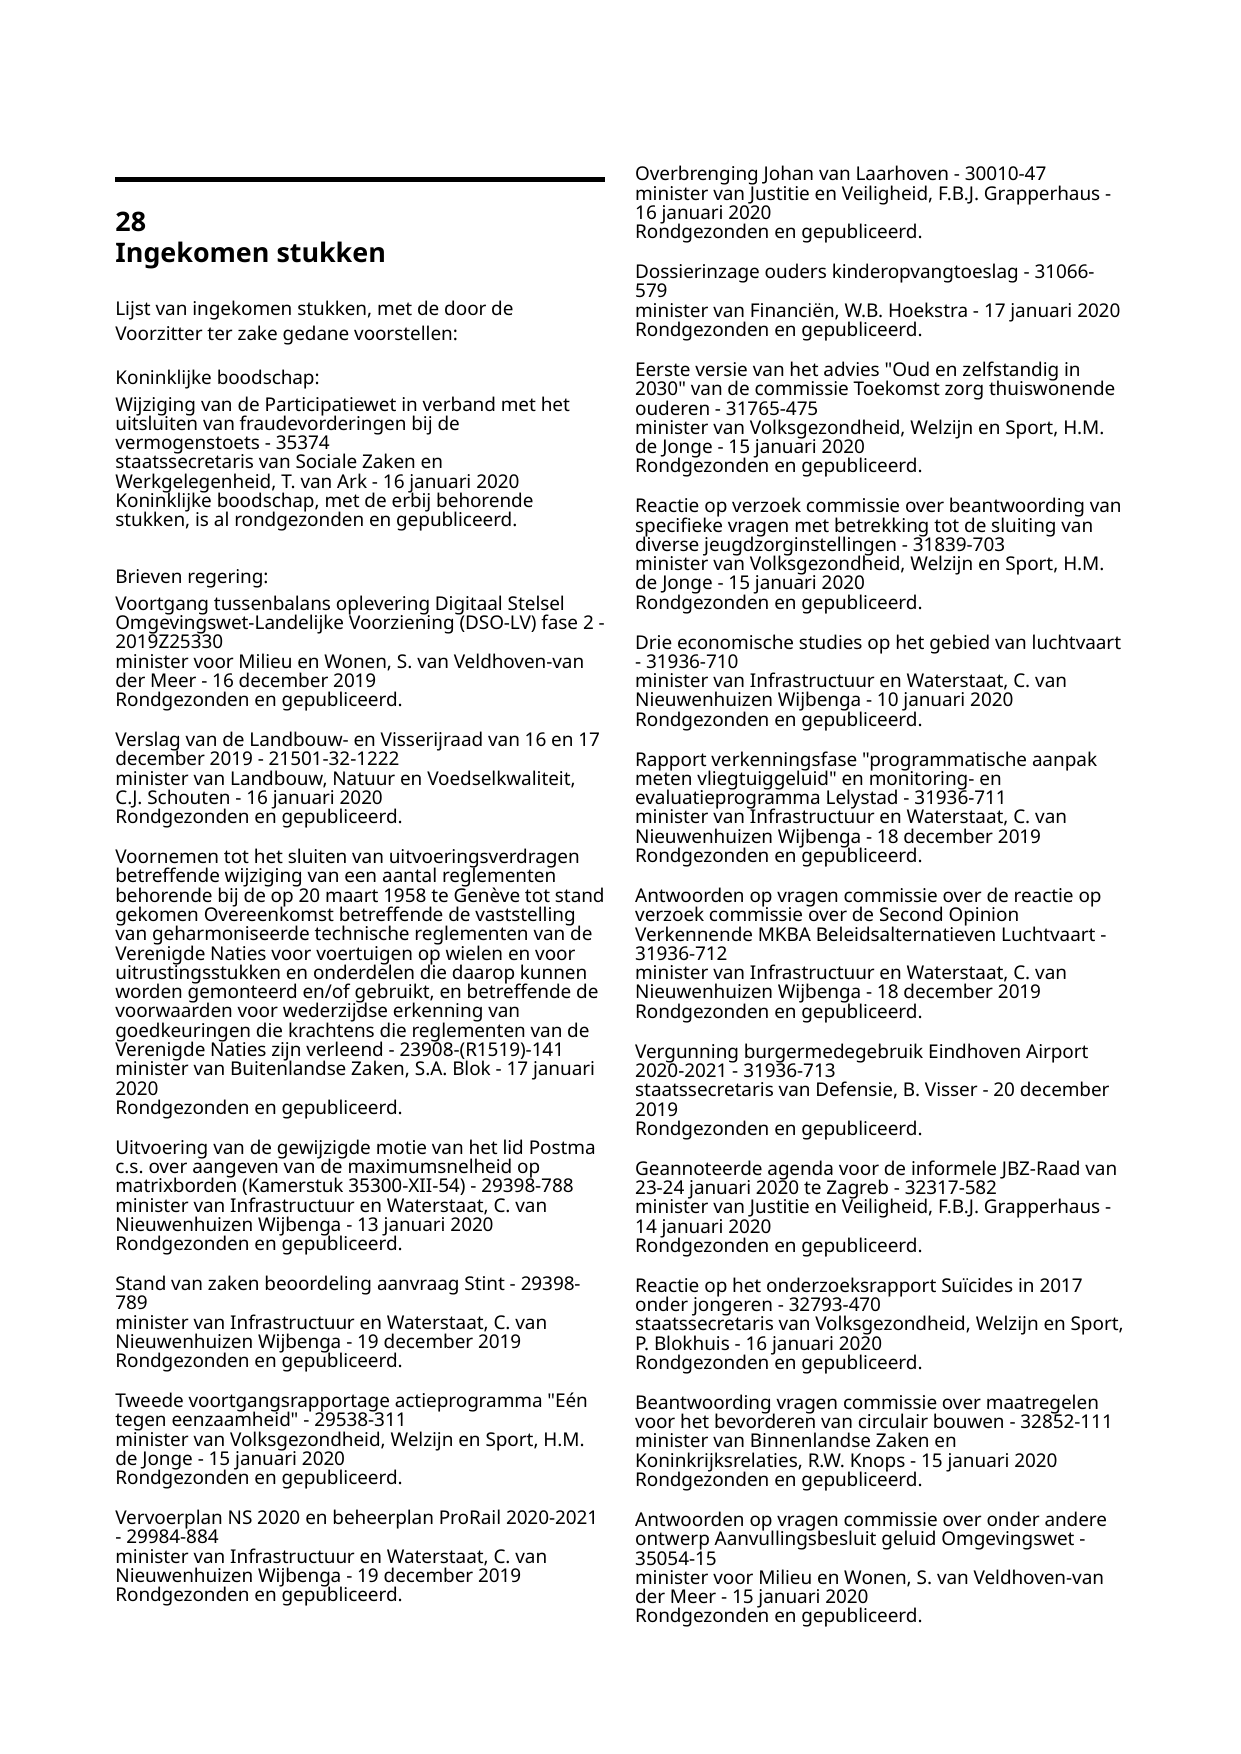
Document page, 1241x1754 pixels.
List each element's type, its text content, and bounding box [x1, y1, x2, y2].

text minister van Infrastructuur en Waterstaat, C. van Nieuwenhuizen Wijbenga - 19 december 2019 [115, 1548, 605, 1586]
text Rondgezonden en gepubliceerd. [115, 1235, 605, 1254]
text minister van Financiën, W.B. Hoekstra - 17 januari 2020 [635, 302, 1125, 321]
text Voortgang tussenbalans oplevering Digitaal Stelsel Omgevingswet-Landelijke Voorziening (DSO-LV) fase 2 - 2019Z25330 [115, 595, 605, 653]
text Rondgezonden en gepubliceerd. [635, 1354, 1125, 1373]
text minister van Infrastructuur en Waterstaat, C. van Nieuwenhuizen Wijbenga - 18 december 2019 [635, 964, 1125, 1003]
text Rondgezonden en gepubliceerd. [635, 457, 1125, 477]
text staatssecretaris van Sociale Zaken en Werkgelegenheid, T. van Ark - 16 januari 2020 [115, 453, 605, 492]
text minister van Infrastructuur en Waterstaat, C. van Nieuwenhuizen Wijbenga - 10 januari 2020 [635, 672, 1125, 711]
text minister van Justitie en Veiligheid, F.B.J. Grapperhaus - 14 januari 2020 [635, 1198, 1125, 1237]
text Stand van zaken beoordeling aanvraag Stint - 29398-789 [115, 1275, 605, 1314]
text Voornemen tot het sluiten van uitvoeringsverdragen betreffende wijziging van een aantal reglementen behorende bij de op 20 maart 1958 te Genève tot stand gekomen Overeenkomst betreffende de vaststelling van geharmoniseerde technische reglementen van de Verenigde Naties voor voertuigen op wielen en voor uitrustingsstukken en onderdelen die daarop kunnen worden gemonteerd en/of gebruikt, en betreffende de voorwaarden voor wederzijdse erkenning van goedkeuringen die krachtens die reglementen van de Verenigde Naties zijn verleend - 23908-(R1519)-141 [115, 848, 605, 1060]
text minister van Binnenlandse Zaken en Koninkrijksrelaties, R.W. Knops - 15 januari 2020 [635, 1432, 1125, 1471]
text Koninklijke boodschap: [115, 364, 605, 390]
text minister van Buitenlandse Zaken, S.A. Blok - 17 januari 2020 [115, 1060, 605, 1099]
text Rondgezonden en gepubliceerd. [635, 1003, 1125, 1022]
text Rondgezonden en gepubliceerd. [115, 1469, 605, 1488]
text minister van Volksgezondheid, Welzijn en Sport, H.M. de Jonge - 15 januari 2020 [115, 1431, 605, 1469]
text Eerste versie van het advies "Oud en zelfstandig in 2030" van de commissie Toekomst zorg thuiswonende ouderen - 31765-475 [635, 361, 1125, 419]
text Rondgezonden en gepubliceerd. [115, 691, 605, 710]
text Rondgezonden en gepubliceerd. [635, 321, 1125, 340]
text Vergunning burgermedegebruik Eindhoven Airport 2020-2021 - 31936-713 [635, 1043, 1125, 1081]
text minister voor Milieu en Wonen, S. van Veldhoven-van der Meer - 16 december 2019 [115, 653, 605, 691]
text minister van Infrastructuur en Waterstaat, C. van Nieuwenhuizen Wijbenga - 13 januari 2020 [115, 1197, 605, 1235]
text Rondgezonden en gepubliceerd. [635, 1120, 1125, 1139]
text Rondgezonden en gepubliceerd. [635, 711, 1125, 730]
text Tweede voortgangsrapportage actieprogramma "Eén tegen eenzaamheid" - 29538-311 [115, 1392, 605, 1431]
text Rondgezonden en gepubliceerd. [635, 1237, 1125, 1256]
text Drie economische studies op het gebied van luchtvaart - 31936-710 [635, 634, 1125, 672]
text Rondgezonden en gepubliceerd. [115, 808, 605, 827]
text Verslag van de Landbouw- en Visserijraad van 16 en 17 december 2019 - 21501-32-1222 [115, 731, 605, 770]
text Rondgezonden en gepubliceerd. [115, 1586, 605, 1606]
text Reactie op verzoek commissie over beantwoording van specifieke vragen met betrekking tot de sluiting van diverse jeugdzorginstellingen - 31839-703 [635, 497, 1125, 555]
text Geannoteerde agenda voor de informele JBZ-Raad van 23-24 januari 2020 te Zagreb - 32317-582 [635, 1160, 1125, 1198]
text Rondgezonden en gepubliceerd. [635, 1471, 1125, 1490]
text Rondgezonden en gepubliceerd. [115, 1352, 605, 1371]
text Ingekomen stukken [115, 239, 605, 283]
text minister voor Milieu en Wonen, S. van Veldhoven-van der Meer - 15 januari 2020 [635, 1569, 1125, 1607]
text Rondgezonden en gepubliceerd. [635, 223, 1125, 242]
text Antwoorden op vragen commissie over onder andere ontwerp Aanvullingsbesluit geluid Omgevingswet - 35054-15 [635, 1511, 1125, 1569]
text Beantwoording vragen commissie over maatregelen voor het bevorderen van circulair bouwen - 32852-111 [635, 1394, 1125, 1432]
text Lijst van ingekomen stukken, met de door de Voorzitter ter zake gedane voorstellen: [115, 295, 605, 346]
text Brieven regering: [115, 563, 605, 589]
text Rondgezonden en gepubliceerd. [635, 594, 1125, 613]
text Dossierinzage ouders kinderopvangtoeslag - 31066-579 [635, 263, 1125, 302]
text Vervoerplan NS 2020 en beheerplan ProRail 2020-2021 - 29984-884 [115, 1509, 605, 1548]
text Uitvoering van de gewijzigde motie van het lid Postma c.s. over aangeven van de maximumsnelheid op matrixborden (Kamerstuk 35300-XII-54) - 29398-788 [115, 1139, 605, 1197]
text minister van Volksgezondheid, Welzijn en Sport, H.M. de Jonge - 15 januari 2020 [635, 555, 1125, 594]
text Rondgezonden en gepubliceerd. [635, 847, 1125, 866]
text Rapport verkenningsfase "programmatische aanpak meten vliegtuiggeluid" en monitoring- en evaluatieprogramma Lelystad - 31936-711 [635, 751, 1125, 808]
text minister van Volksgezondheid, Welzijn en Sport, H.M. de Jonge - 15 januari 2020 [635, 419, 1125, 457]
text Antwoorden op vragen commissie over de reactie op verzoek commissie over de Second Opinion Verkennende MKBA Beleidsalternatieven Luchtvaart - 31936-712 [635, 887, 1125, 964]
text staatssecretaris van Defensie, B. Visser - 20 december 2019 [635, 1081, 1125, 1120]
text minister van Landbouw, Natuur en Voedselkwaliteit, C.J. Schouten - 16 januari 2020 [115, 770, 605, 808]
text minister van Justitie en Veiligheid, F.B.J. Grapperhaus - 16 januari 2020 [635, 184, 1125, 223]
text Koninklijke boodschap, met de erbij behorende stukken, is al rondgezonden en gepubliceerd. [115, 492, 605, 531]
text minister van Infrastructuur en Waterstaat, C. van Nieuwenhuizen Wijbenga - 19 december 2019 [115, 1314, 605, 1352]
text minister van Infrastructuur en Waterstaat, C. van Nieuwenhuizen Wijbenga - 18 december 2019 [635, 808, 1125, 847]
text Overbrenging Johan van Laarhoven - 30010-47 [635, 165, 1125, 184]
text 28 [115, 203, 605, 239]
text staatssecretaris van Volksgezondheid, Welzijn en Sport, P. Blokhuis - 16 januari 2020 [635, 1315, 1125, 1354]
text Reactie op het onderzoeksrapport Suïcides in 2017 onder jongeren - 32793-470 [635, 1277, 1125, 1315]
text Rondgezonden en gepubliceerd. [635, 1607, 1125, 1627]
text Wijziging van de Participatiewet in verband met het uitsluiten van fraudevorderingen bij de vermogenstoets - 35374 [115, 396, 605, 453]
text Rondgezonden en gepubliceerd. [115, 1099, 605, 1118]
